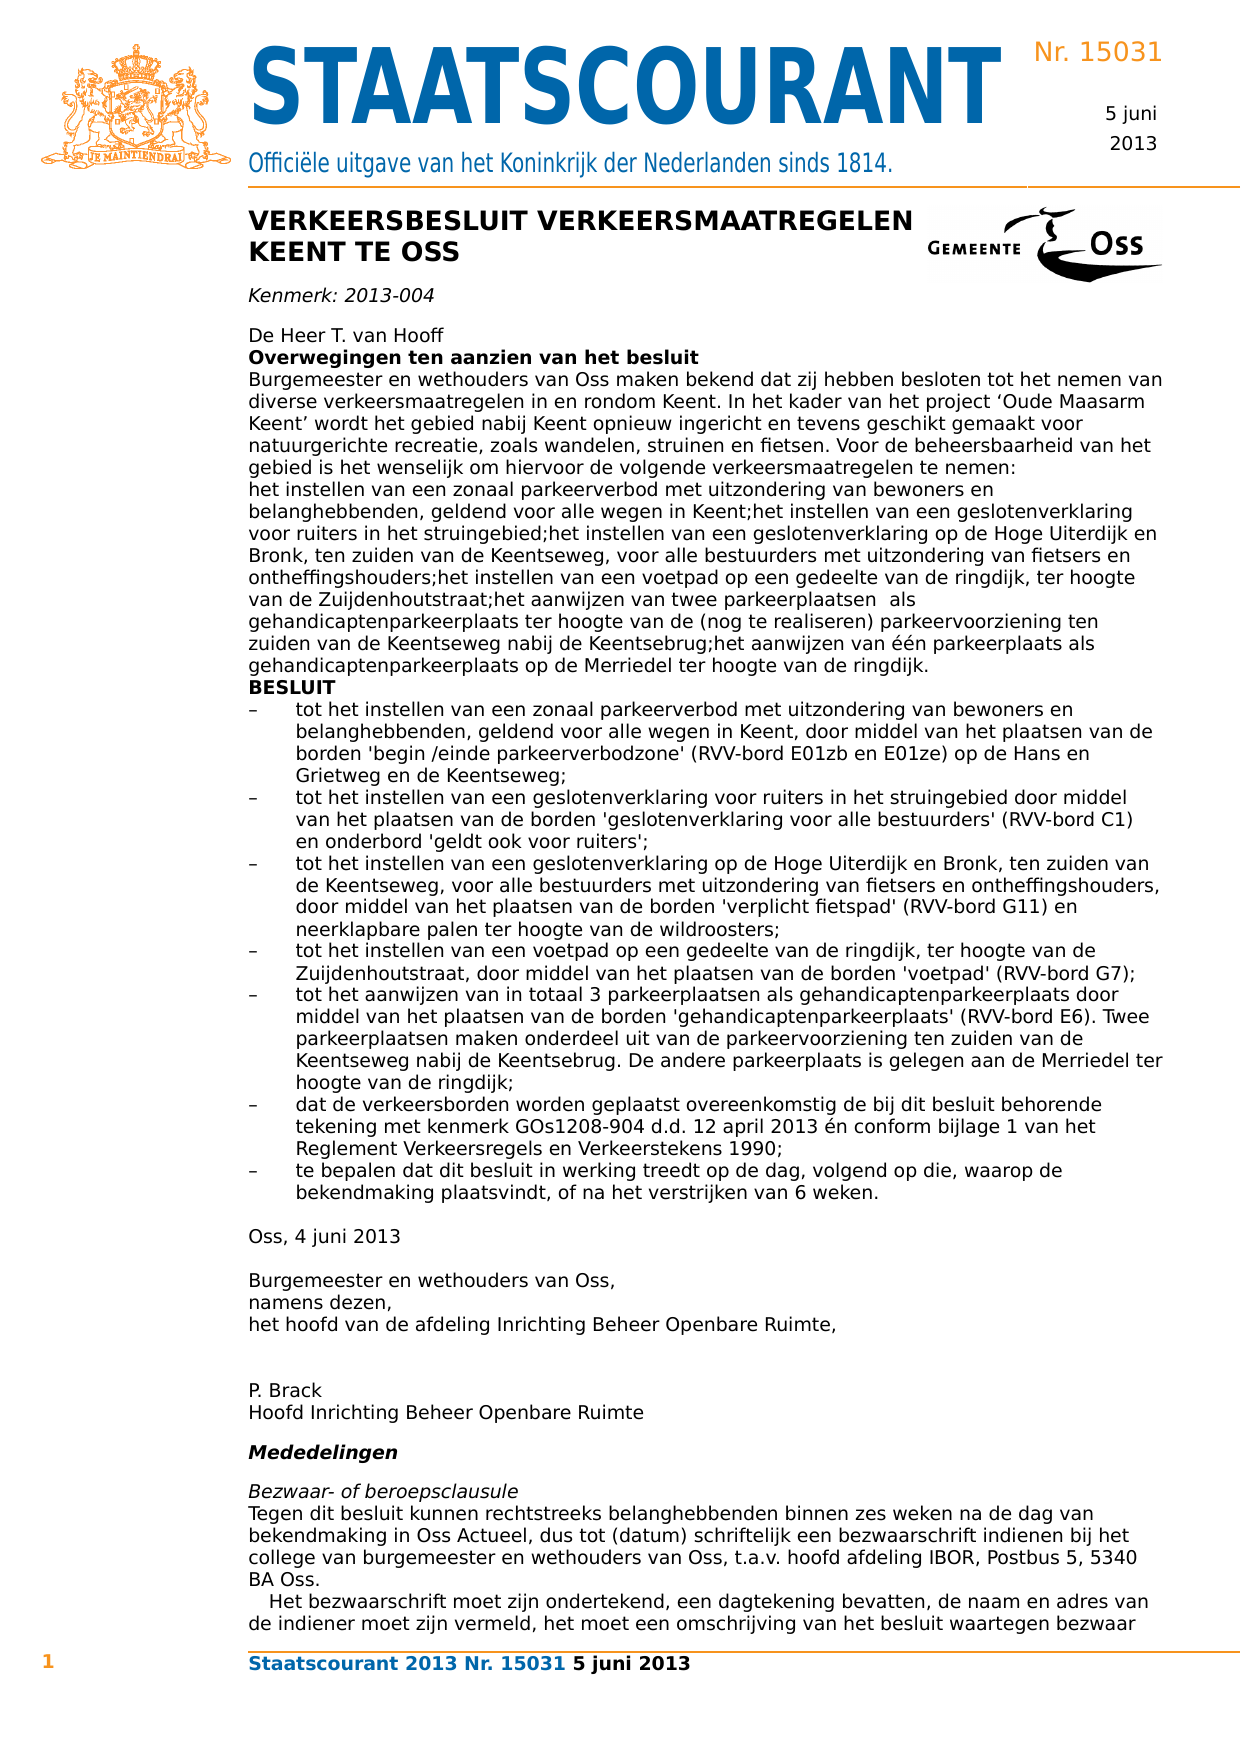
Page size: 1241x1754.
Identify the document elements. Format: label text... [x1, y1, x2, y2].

list te bepalen dat dit besluit in werking treedt op de dag, volgend op die, waarop de bekendmaking plaatsvindt, of na het verstrijken van 6 weken. [248, 1160, 1163, 1204]
subtitle VERKEERSBESLUIT VERKEERSMAATREGELEN KEENT TE OSS [248, 206, 927, 268]
text namens dezen, [248, 1292, 1163, 1314]
list tot het instellen van een zonaal parkeerverbod met uitzondering van bewoners en belanghebbenden, geldend voor alle wegen in Keent, door middel van het plaatsen van de borden 'begin /einde parkeerverbodzone' (RVV-bord E01zb en E01ze) op de Hans en Grietweg en de Keentseweg; [248, 699, 1163, 787]
text Het bezwaarschrift moet zijn ondertekend, een dagtekening bevatten, de naam en adres van de indiener moet zijn vermeld, het moet een omschrijving van het besluit waartegen bezwaar [248, 1591, 1163, 1635]
text Burgemeester en wethouders van Oss, [248, 1270, 1163, 1292]
text Burgemeester en wethouders van Oss maken bekend dat zij hebben besloten tot het nemen van diverse verkeersmaatregelen in en rondom Keent. In het kader van het project ‘Oude Maasarm Keent’ wordt het gebied nabij Keent opnieuw ingericht en tevens geschikt gemaakt voor natuurgerichte recreatie, zoals wandelen, struinen en fietsen. Voor de beheersbaarheid van het gebied is het wenselijk om hiervoor de volgende verkeersmaatregelen te nemen: [248, 369, 1163, 479]
text Hoofd Inrichting Beheer Openbare Ruimte [248, 1402, 1163, 1424]
picture [927, 205, 1164, 283]
picture [41, 44, 231, 169]
text het instellen van een zonaal parkeerverbod met uitzondering van bewoners en belanghebbenden, geldend voor alle wegen in Keent;het instellen van een geslotenverklaring voor ruiters in het struingebied;het instellen van een geslotenverklaring op de Hoge Uiterdijk en Bronk, ten zuiden van de Keentseweg, voor alle bestuurders met uitzondering van fietsers en ontheffingshouders;het instellen van een voetpad op een gedeelte van de ringdijk, ter hoogte van de Zuijdenhoutstraat;het aanwijzen van twee parkeerplaatsen als gehandicaptenparkeerplaats ter hoogte van de (nog te realiseren) parkeervoorziening ten zuiden van de Keentseweg nabij de Keentsebrug;het aanwijzen van één parkeerplaats als gehandicaptenparkeerplaats op de Merriedel ter hoogte van de ringdijk. [248, 479, 1163, 677]
list tot het instellen van een voetpad op een gedeelte van de ringdijk, ter hoogte van de Zuijdenhoutstraat, door middel van het plaatsen van de borden 'voetpad' (RVV-bord G7); [248, 940, 1163, 984]
text Oss, 4 juni 2013 [248, 1226, 1163, 1248]
list tot het instellen van een geslotenverklaring voor ruiters in het struingebied door middel van het plaatsen van de borden 'geslotenverklaring voor alle bestuurders' (RVV-bord C1) en onderbord 'geldt ook voor ruiters'; [248, 787, 1163, 852]
list dat de verkeersborden worden geplaatst overeenkomstig de bij dit besluit behorende tekening met kenmerk GOs1208-904 d.d. 12 april 2013 én conform bijlage 1 van het Reglement Verkeersregels en Verkeerstekens 1990; [248, 1094, 1163, 1160]
text Tegen dit besluit kunnen rechtstreeks belanghebbenden binnen zes weken na de dag van bekendmaking in Oss Actueel, dus tot (datum) schriftelijk een bezwaarschrift indienen bij het college van burgemeester en wethouders van Oss, t.a.v. hoofd afdeling IBOR, Postbus 5, 5340 BA Oss. [248, 1503, 1163, 1591]
list tot het instellen van een geslotenverklaring op de Hoge Uiterdijk en Bronk, ten zuiden van de Keentseweg, voor alle bestuurders met uitzondering van fietsers en ontheffingshouders, door middel van het plaatsen van de borden 'verplicht fietspad' (RVV-bord G11) en neerklapbare palen ter hoogte van de wildroosters; [248, 852, 1163, 940]
subtitle Overwegingen ten aanzien van het besluit [248, 347, 1163, 369]
subtitle Bezwaar- of beroepsclausule [248, 1481, 1163, 1503]
text Kenmerk: 2013-004 [248, 285, 1163, 307]
text het hoofd van de afdeling Inrichting Beheer Openbare Ruimte, [248, 1314, 1163, 1336]
list tot het aanwijzen van in totaal 3 parkeerplaatsen als gehandicaptenparkeerplaats door middel van het plaatsen van de borden 'gehandicaptenparkeerplaats' (RVV-bord E6). Twee parkeerplaatsen maken onderdeel uit van de parkeervoorziening ten zuiden van de Keentseweg nabij de Keentsebrug. De andere parkeerplaats is gelegen aan de Merriedel ter hoogte van de ringdijk; [248, 984, 1163, 1094]
subtitle Mededelingen [248, 1442, 1163, 1464]
text P. Brack [248, 1380, 1163, 1402]
text De Heer T. van Hooff [248, 325, 1163, 347]
text BESLUIT [248, 677, 1163, 699]
